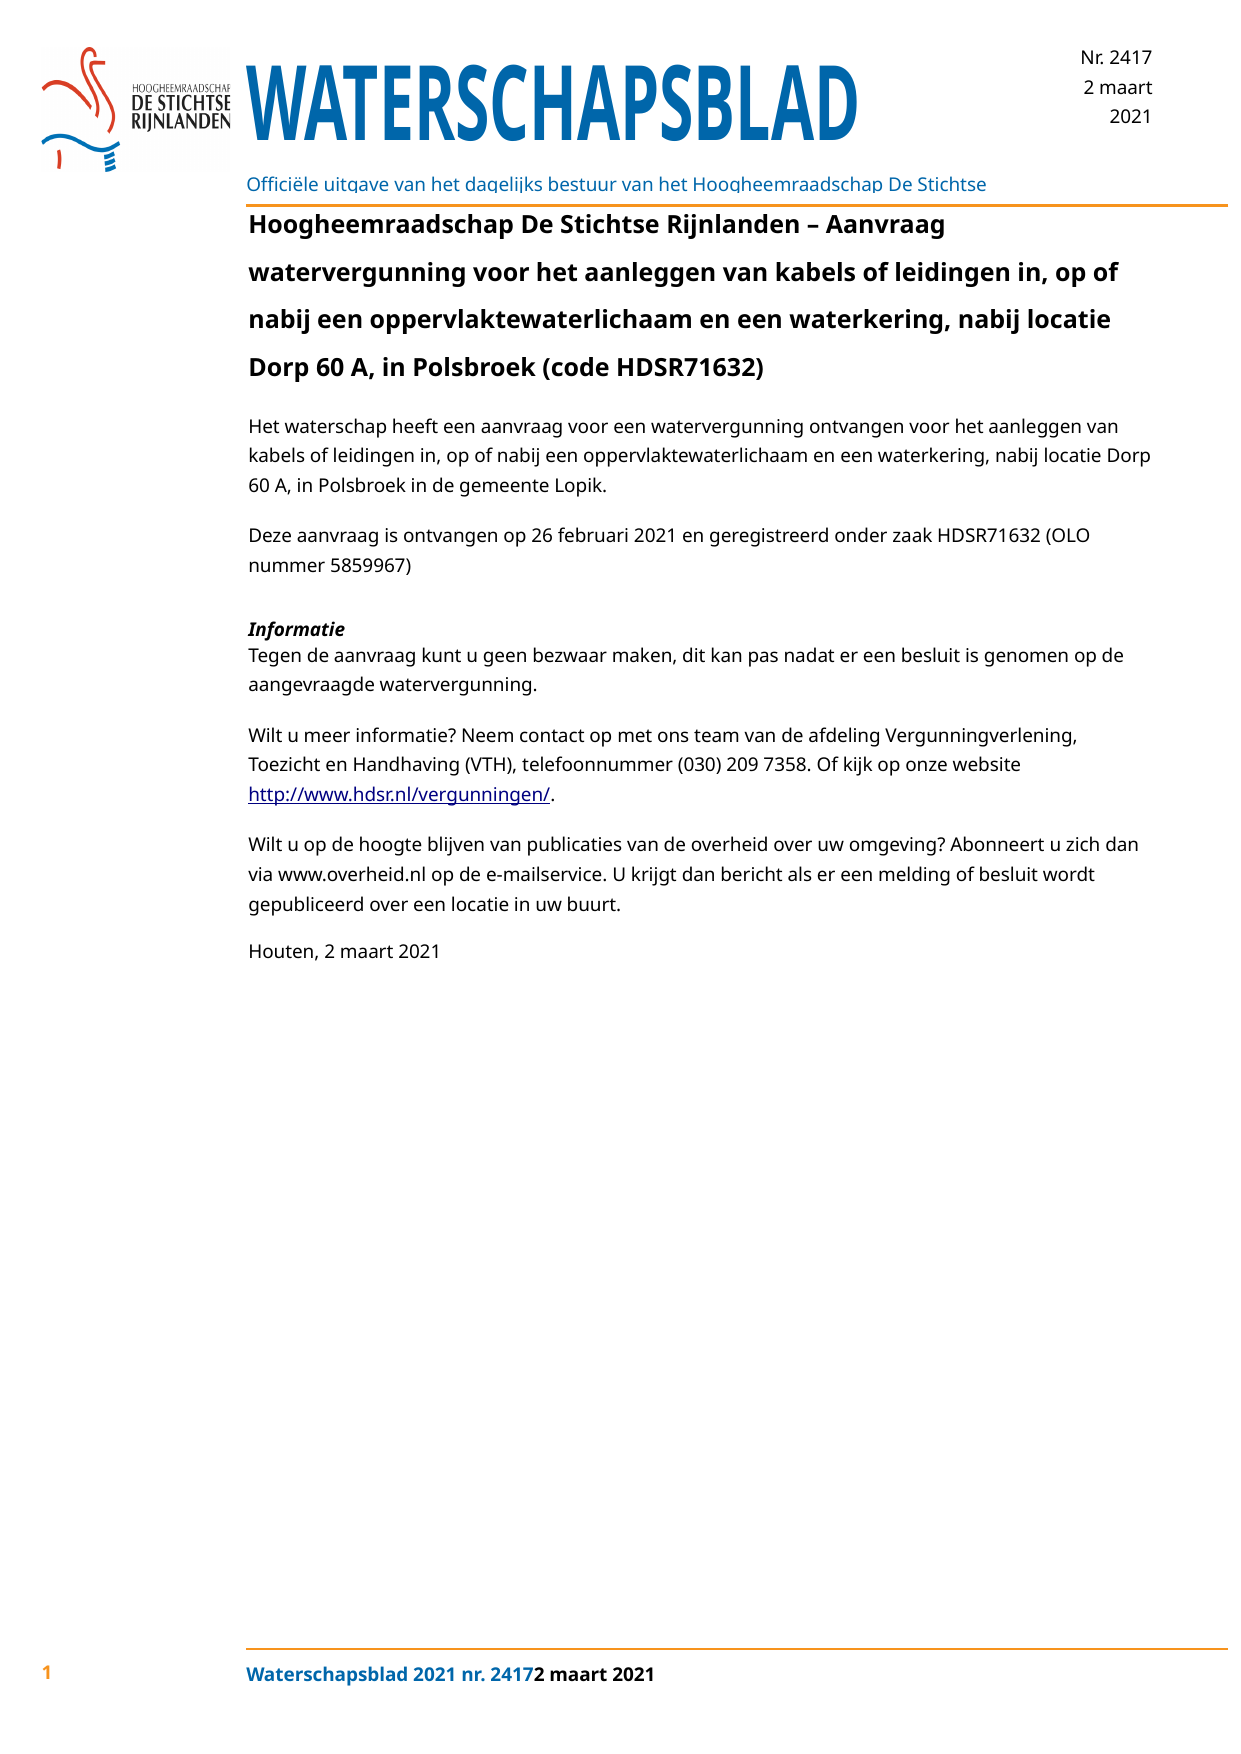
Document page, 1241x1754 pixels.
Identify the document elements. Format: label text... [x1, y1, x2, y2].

text Hoogheemraadschap De Stichtse Rijnlanden – Aanvraag watervergunning voor het aanleggen van kabels of leidingen in, op of nabij een oppervlaktewaterlichaam en een waterkering, nabij locatie Dorp 60 A, in Polsbroek (code HDSR71632) [248, 207, 1152, 384]
text Wilt u op de hoogte blijven van publicaties van de overheid over uw omgeving? Abonneert u zich dan via www.overheid.nl op de e-mailservice. U krijgt dan bericht als er een melding of besluit wordt gepubliceerd over een locatie in uw buurt. [248, 832, 1152, 916]
text Het waterschap heeft een aanvraag voor een watervergunning ontvangen voor het aanleggen van kabels of leidingen in, op of nabij een oppervlaktewaterlichaam en een waterkering, nabij locatie Dorp 60 A, in Polsbroek in de gemeente Lopik. [248, 413, 1152, 498]
text Informatie [248, 616, 1152, 642]
picture [41, 47, 231, 172]
text Deze aanvraag is ontvangen op 26 februari 2021 en geregistreerd onder zaak HDSR71632 (OLO nummer 5859967) [248, 523, 1152, 578]
text Tegen de aanvraag kunt u geen bezwaar maken, dit kan pas nadat er een besluit is genomen op de aangevraagde watervergunning. [248, 642, 1152, 697]
text Wilt u meer informatie? Neem contact op met ons team van de afdeling Vergunningverlening, Toezicht en Handhaving (VTH), telefoonnummer (030) 209 7358. Of kijk op onze website http://www.hdsr.nl/vergunningen/. [248, 722, 1152, 807]
text Houten, 2 maart 2021 [248, 938, 1152, 964]
